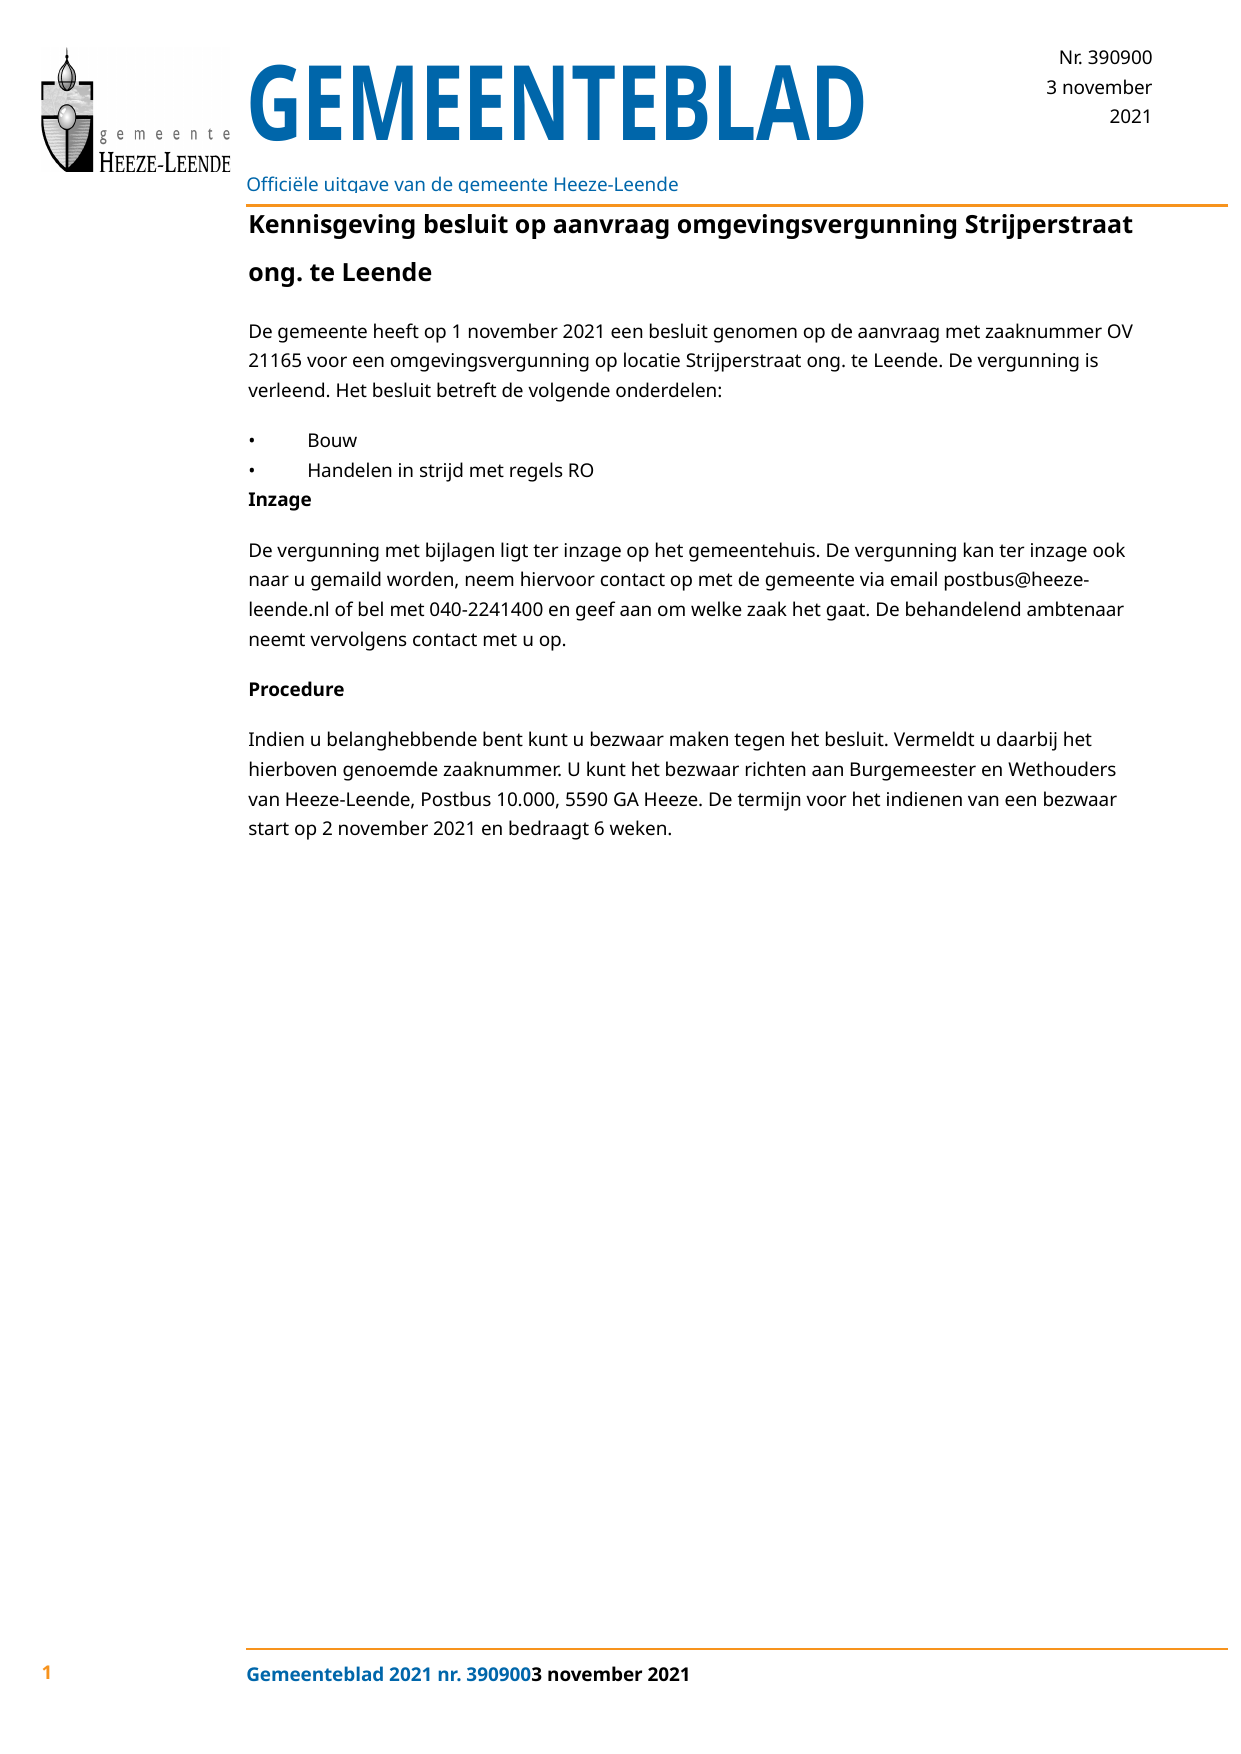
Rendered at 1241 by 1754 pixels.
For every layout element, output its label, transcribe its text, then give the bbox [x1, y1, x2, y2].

text De gemeente heeft op 1 november 2021 een besluit genomen op de aanvraag met zaaknummer OV 21165 voor een omgevingsvergunning op locatie Strijperstraat ong. te Leende. De vergunning is verleend. Het besluit betreft de volgende onderdelen: [248, 318, 1152, 403]
list Bouw [248, 427, 1152, 453]
text Indien u belanghebbende bent kunt u bezwaar maken tegen het besluit. Vermeldt u daarbij het hierboven genoemde zaaknummer. U kunt het bezwaar richten aan Burgemeester en Wethouders van Heeze-Leende, Postbus 10.000, 5590 GA Heeze. De termijn voor het indienen van een bezwaar start op 2 november 2021 en bedraagt 6 weken. [248, 727, 1152, 841]
picture [41, 47, 231, 172]
text Inzage [248, 487, 1152, 512]
text Procedure [248, 676, 1152, 702]
list Handelen in strijd met regels RO [248, 457, 1152, 483]
text Kennisgeving besluit op aanvraag omgevingsvergunning Strijperstraat ong. te Leende [248, 207, 1152, 288]
text De vergunning met bijlagen ligt ter inzage op het gemeentehuis. De vergunning kan ter inzage ook naar u gemaild worden, neem hiervoor contact op met de gemeente via email postbus@heeze-leende.nl of bel met 040-2241400 en geef aan om welke zaak het gaat. De behandelend ambtenaar neemt vervolgens contact met u op. [248, 537, 1152, 652]
